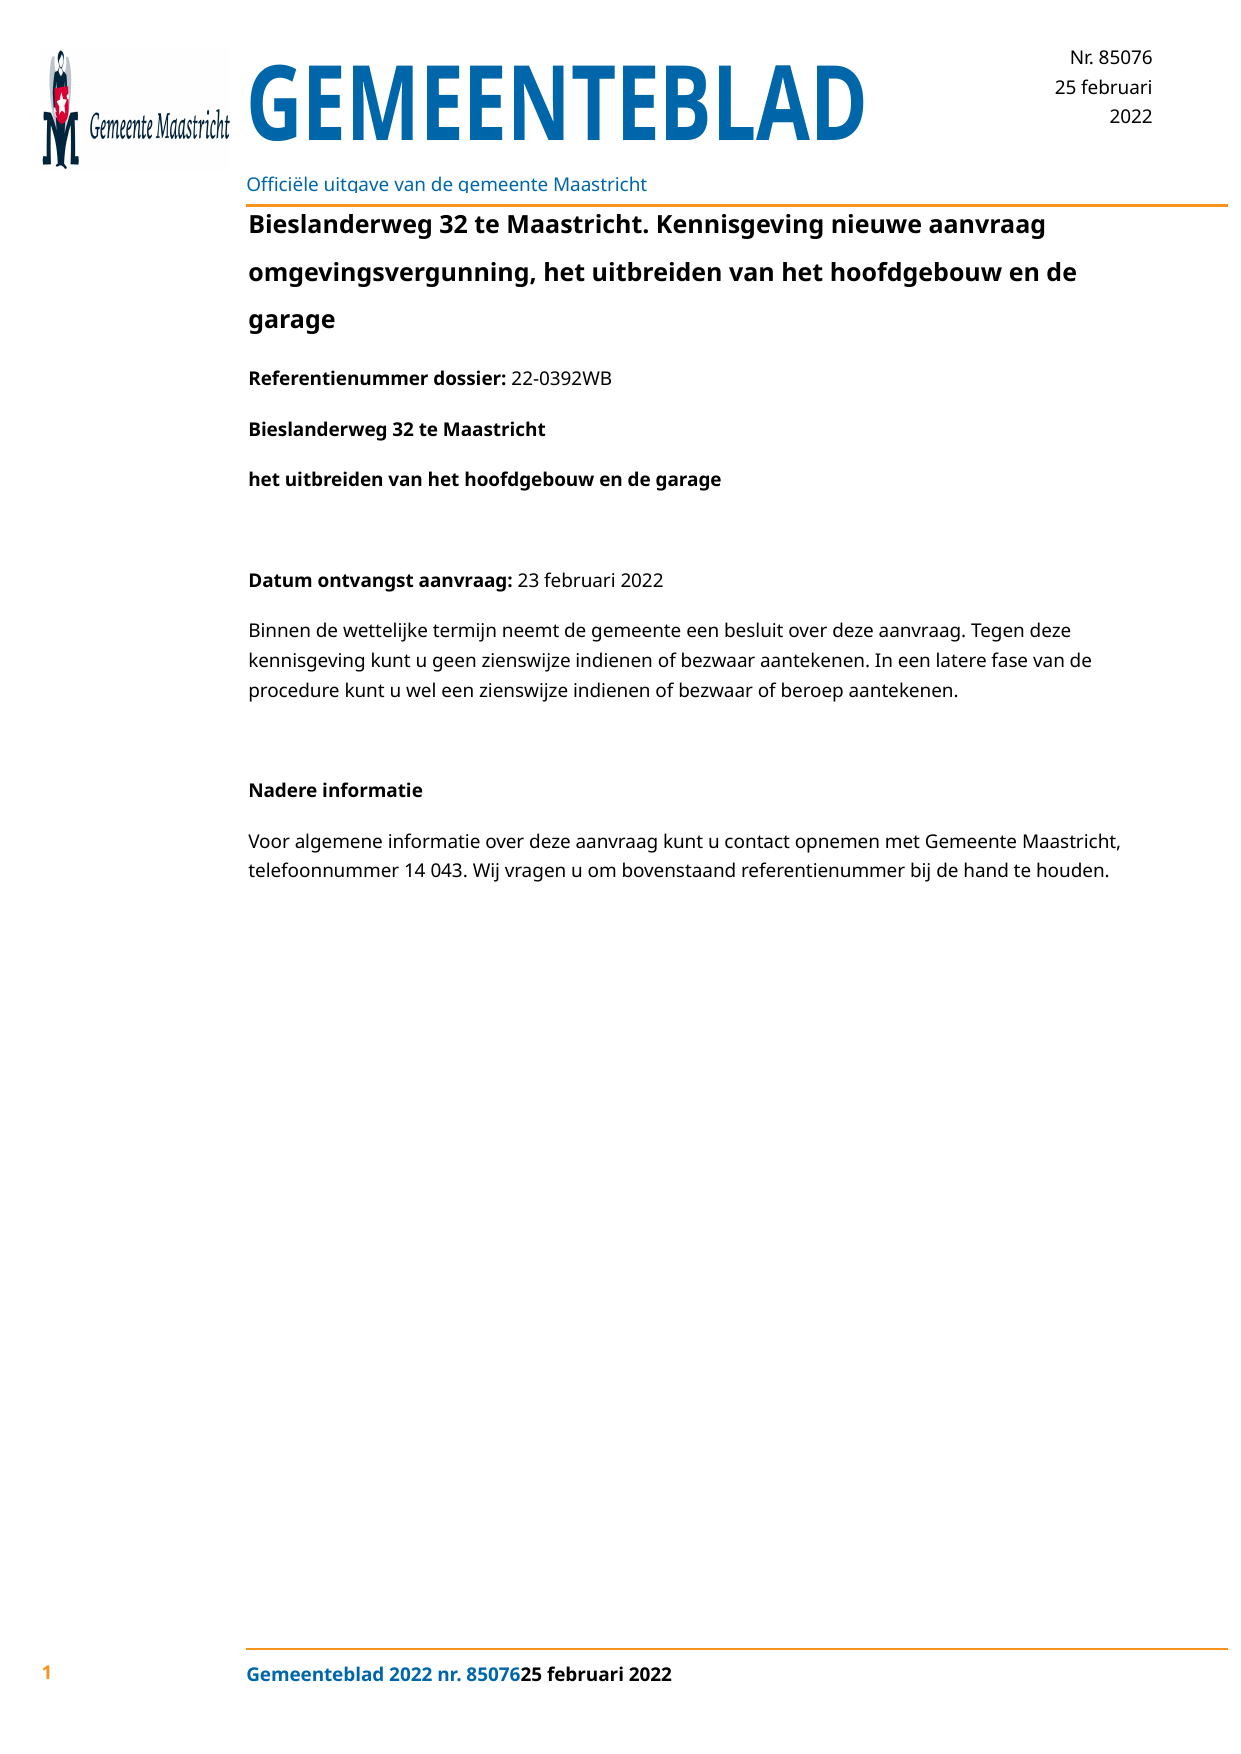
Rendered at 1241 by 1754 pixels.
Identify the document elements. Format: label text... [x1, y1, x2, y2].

picture [41, 47, 231, 172]
text Binnen de wettelijke termijn neemt de gemeente een besluit over deze aanvraag. Tegen deze kennisgeving kunt u geen zienswijze indienen of bezwaar aantekenen. In een latere fase van de procedure kunt u wel een zienswijze indienen of bezwaar of beroep aantekenen. [248, 618, 1152, 702]
text het uitbreiden van het hoofdgebouw en de garage [248, 466, 1152, 492]
text Nadere informatie [248, 778, 1152, 803]
text Referentienummer dossier: 22-0392WB [248, 366, 1152, 391]
text Voor algemene informatie over deze aanvraag kunt u contact opnemen met Gemeente Maastricht, telefoonnummer 14 043. Wij vragen u om bovenstaand referentienummer bij de hand te houden. [248, 828, 1152, 883]
text Datum ontvangst aanvraag: 23 februari 2022 [248, 567, 1152, 593]
text Bieslanderweg 32 te Maastricht [248, 416, 1152, 442]
text Bieslanderweg 32 te Maastricht. Kennisgeving nieuwe aanvraag omgevingsvergunning, het uitbreiden van het hoofdgebouw en de garage [248, 207, 1152, 336]
